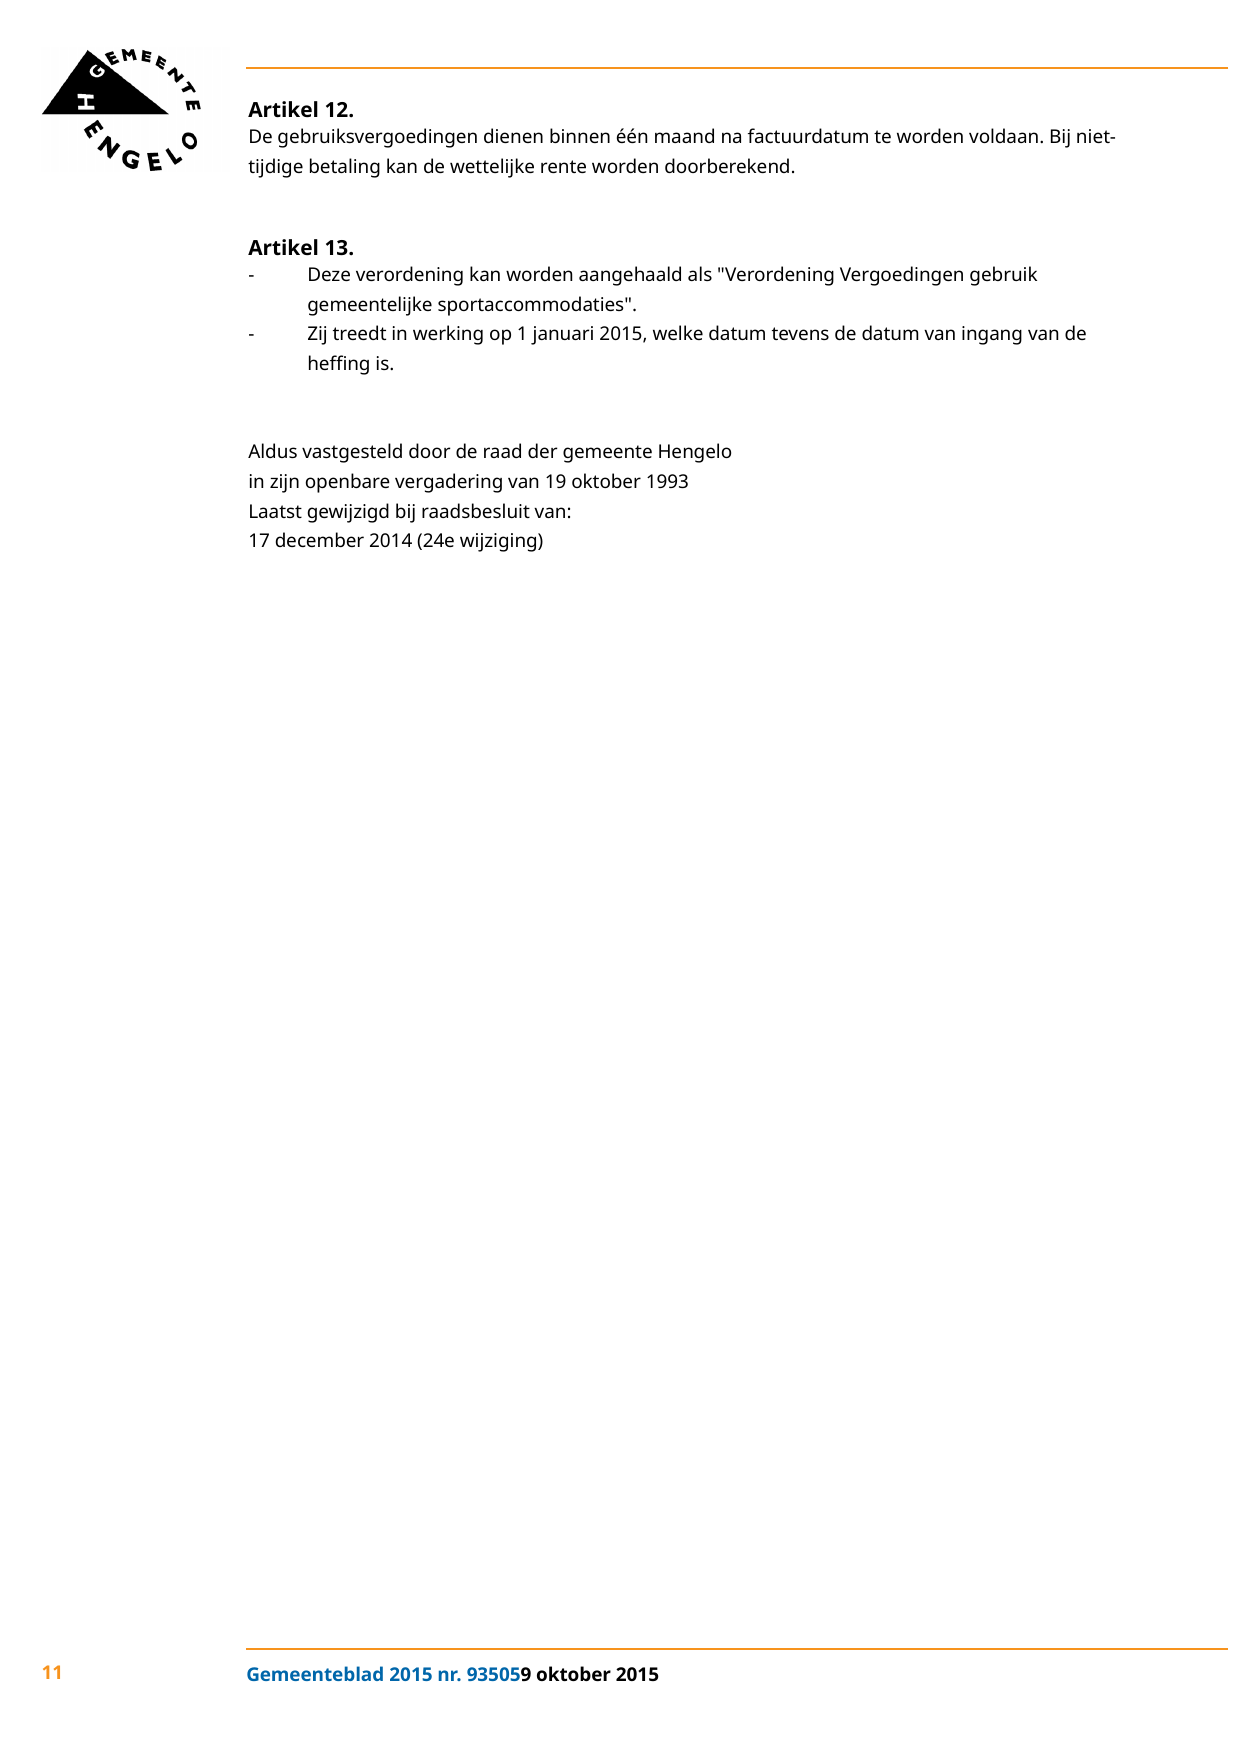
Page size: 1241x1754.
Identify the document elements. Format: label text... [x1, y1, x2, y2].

text De gebruiksvergoedingen dienen binnen één maand na factuurdatum te worden voldaan. Bij niet-tijdige betaling kan de wettelijke rente worden doorberekend. [248, 123, 1152, 178]
text 17 december 2014 (24e wijziging) [248, 527, 1152, 553]
list Zij treedt in werking op 1 januari 2015, welke datum tevens de datum van ingang van de heffing is. [248, 320, 1152, 376]
text Aldus vastgesteld door de raad der gemeente Hengelo [248, 439, 1152, 464]
text Artikel 12. [248, 95, 1152, 123]
list Deze verordening kan worden aangehaald als "Verordening Vergoedingen gebruik gemeentelijke sportaccommodaties". [248, 261, 1152, 317]
text Laatst gewijzigd bij raadsbesluit van: [248, 498, 1152, 524]
picture [41, 47, 231, 172]
text in zijn openbare vergadering van 19 oktober 1993 [248, 468, 1152, 494]
text Artikel 13. [248, 233, 1152, 261]
